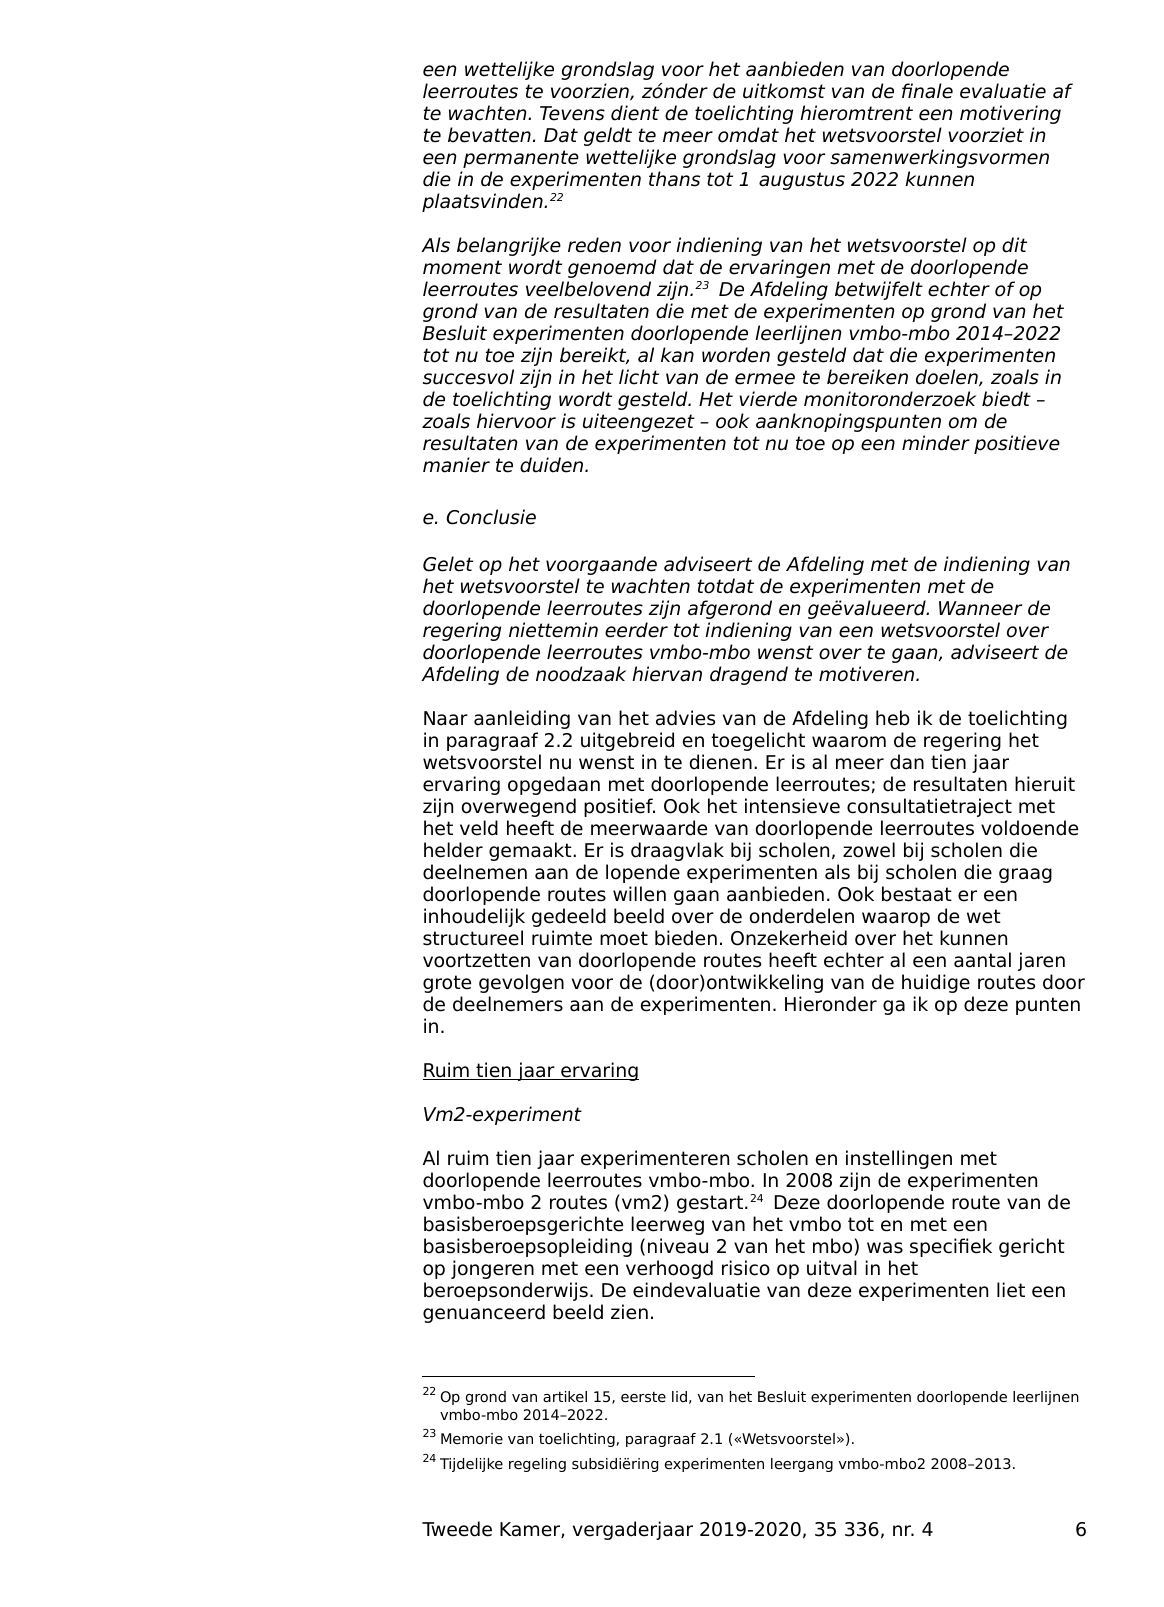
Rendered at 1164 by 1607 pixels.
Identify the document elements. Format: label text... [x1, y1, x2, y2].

text Memorie van toelichting, paragraaf 2.1 («Wetsvoorstel»). [422, 1427, 1087, 1449]
text Tijdelijke regeling subsidiëring experimenten leergang vmbo-mbo2 2008–2013. [422, 1452, 1087, 1474]
text Naar aanleiding van het advies van de Afdeling heb ik de toelichting in paragraaf 2.2 uitgebreid en toegelicht waarom de regering het wetsvoorstel nu wenst in te dienen. Er is al meer dan tien jaar ervaring opgedaan met doorlopende leerroutes; de resultaten hieruit zijn overwegend positief. Ook het intensieve consultatietraject met het veld heeft de meerwaarde van doorlopende leerroutes voldoende helder gemaakt. Er is draagvlak bij scholen, zowel bij scholen die deelnemen aan de lopende experimenten als bij scholen die graag doorlopende routes willen gaan aanbieden. Ook bestaat er een inhoudelijk gedeeld beeld over de onderdelen waarop de wet structureel ruimte moet bieden. Onzekerheid over het kunnen voortzetten van doorlopende routes heeft echter al een aantal jaren grote gevolgen voor de (door)ontwikkeling van de huidige routes door de deelnemers aan de experimenten. Hieronder ga ik op deze punten in. [422, 708, 1087, 1038]
text Al ruim tien jaar experimenteren scholen en instellingen met doorlopende leerroutes vmbo-mbo. In 2008 zijn de experimenten vmbo-mbo 2 routes (vm2) gestart. Deze doorlopende route van de basisberoepsgerichte leerweg van het vmbo tot en met een basisberoepsopleiding (niveau 2 van het mbo) was specifiek gericht op jongeren met een verhoogd risico op uitval in het beroepsonderwijs. De eindevaluatie van deze experimenten liet een genuanceerd beeld zien. [422, 1148, 1087, 1324]
text een wettelijke grondslag voor het aanbieden van doorlopende leerroutes te voorzien, zónder de uitkomst van de finale evaluatie af te wachten. Tevens dient de toelichting hieromtrent een motivering te bevatten. Dat geldt te meer omdat het wetsvoorstel voorziet in een permanente wettelijke grondslag voor samenwerkingsvormen die in de experimenten thans tot 1 augustus 2022 kunnen plaatsvinden. [422, 59, 1087, 213]
text Gelet op het voorgaande adviseert de Afdeling met de indiening van het wetsvoorstel te wachten totdat de experimenten met de doorlopende leerroutes zijn afgerond en geëvalueerd. Wanneer de regering niettemin eerder tot indiening van een wetsvoorstel over doorlopende leerroutes vmbo-mbo wenst over te gaan, adviseert de Afdeling de noodzaak hiervan dragend te motiveren. [422, 554, 1087, 686]
subtitle Ruim tien jaar ervaring [422, 1060, 1087, 1082]
text Op grond van artikel 15, eerste lid, van het Besluit experimenten doorlopende leerlijnen vmbo-mbo 2014–2022. [422, 1385, 1087, 1424]
subtitle Vm2-experiment [422, 1104, 1087, 1126]
text Als belangrijke reden voor indiening van het wetsvoorstel op dit moment wordt genoemd dat de ervaringen met de doorlopende leerroutes veelbelovend zijn. De Afdeling betwijfelt echter of op grond van de resultaten die met de experimenten op grond van het Besluit experimenten doorlopende leerlijnen vmbo-mbo 2014–2022 tot nu toe zijn bereikt, al kan worden gesteld dat die experimenten succesvol zijn in het licht van de ermee te bereiken doelen, zoals in de toelichting wordt gesteld. Het vierde monitoronderzoek biedt – zoals hiervoor is uiteengezet – ook aanknopingspunten om de resultaten van de experimenten tot nu toe op een minder positieve manier te duiden. [422, 235, 1087, 477]
subtitle e. Conclusie [422, 507, 1087, 529]
